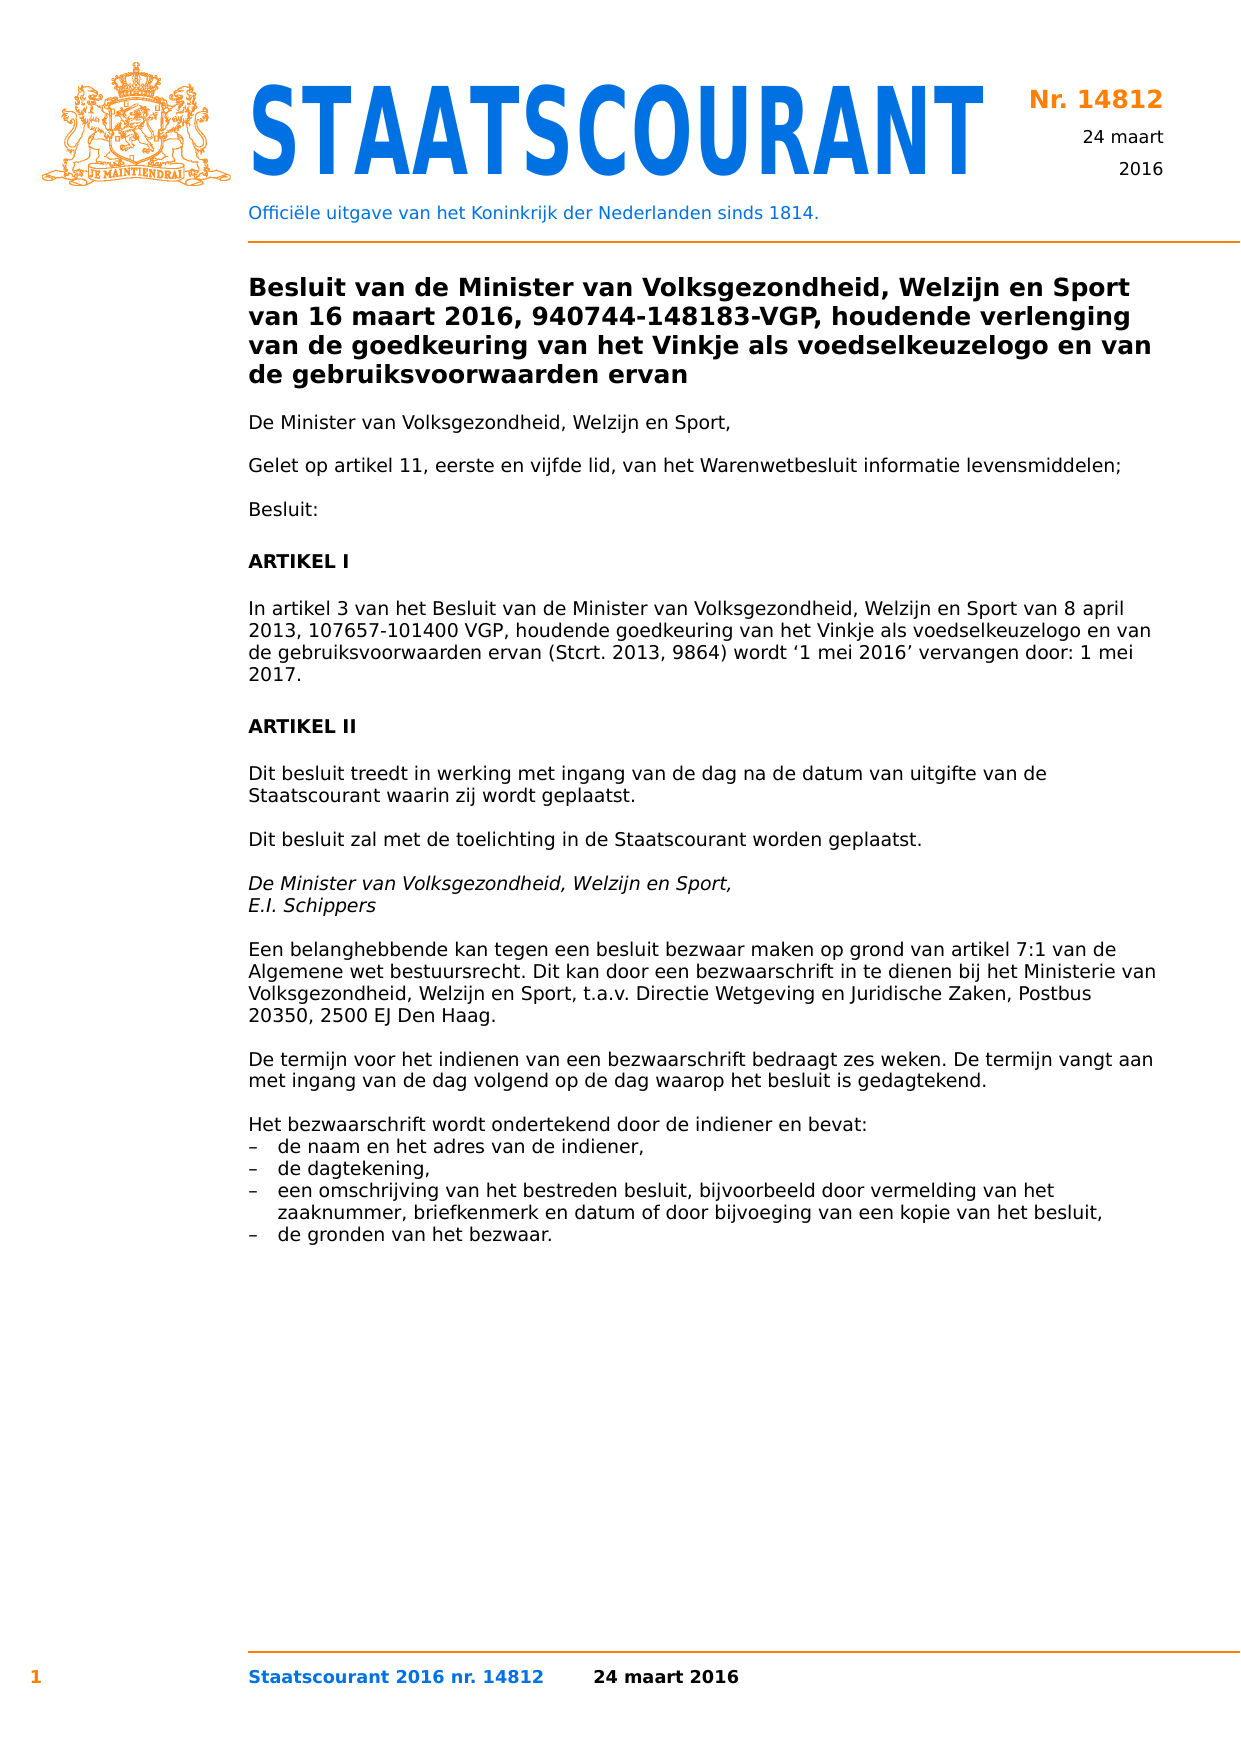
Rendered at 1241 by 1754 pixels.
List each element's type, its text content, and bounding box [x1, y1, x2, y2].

subtitle Besluit van de Minister van Volksgezondheid, Welzijn en Sport van 16 maart 2016, 940744-148183-VGP, houdende verlenging van de goedkeuring van het Vinkje als voedselkeuzelogo en van de gebruiksvoorwaarden ervan [248, 273, 1163, 390]
text De termijn voor het indienen van een bezwaarschrift bedraagt zes weken. De termijn vangt aan met ingang van de dag volgend op de dag waarop het besluit is gedagtekend. [248, 1048, 1163, 1092]
text – een omschrijving van het bestreden besluit, bijvoorbeeld door vermelding van het zaaknummer, briefkenmerk en datum of door bijvoeging van een kopie van het besluit, [248, 1180, 1163, 1224]
text Een belanghebbende kan tegen een besluit bezwaar maken op grond van artikel 7:1 van de Algemene wet bestuursrecht. Dit kan door een bezwaarschrift in te dienen bij het Ministerie van Volksgezondheid, Welzijn en Sport, t.a.v. Directie Wetgeving en Juridische Zaken, Postbus 20350, 2500 EJ Den Haag. [248, 939, 1163, 1027]
text – de naam en het adres van de indiener, [248, 1136, 1163, 1158]
table_header STAATSCOURANT [248, 62, 998, 203]
table_cell Officiële uitgave van het Koninkrijk der Nederlanden sinds 1814. [248, 203, 1240, 241]
text Dit besluit treedt in werking met ingang van de dag na de datum van uitgifte van de Staatscourant waarin zij wordt geplaatst. [248, 763, 1163, 807]
text In artikel 3 van het Besluit van de Minister van Volksgezondheid, Welzijn en Sport van 8 april 2013, 107657-101400 VGP, houdende goedkeuring van het Vinkje als voedselkeuzelogo en van de gebruiksvoorwaarden ervan (Stcrt. 2013, 9864) wordt ‘1 mei 2016’ vervangen door: 1 mei 2017. [248, 598, 1163, 686]
text Het bezwaarschrift wordt ondertekend door de indiener en bevat: [248, 1114, 1163, 1136]
picture [41, 62, 231, 186]
table_cell 2016 [998, 153, 1240, 203]
text Dit besluit zal met de toelichting in de Staatscourant worden geplaatst. [248, 829, 1163, 851]
text – de dagtekening, [248, 1158, 1163, 1180]
table_cell 24 maart [998, 121, 1240, 153]
table_header [25, 62, 248, 241]
subtitle ARTIKEL I [248, 551, 1163, 573]
text De Minister van Volksgezondheid, Welzijn en Sport, [248, 412, 1163, 433]
table_header Nr. 14812 [998, 62, 1240, 121]
subtitle ARTIKEL II [248, 716, 1163, 738]
text – de gronden van het bezwaar. [248, 1224, 1163, 1246]
text Gelet op artikel 11, eerste en vijfde lid, van het Warenwetbesluit informatie levensmiddelen; [248, 455, 1163, 477]
text Besluit: [248, 499, 1163, 521]
text De Minister van Volksgezondheid, Welzijn en Sport, E.I. Schippers [248, 873, 1163, 917]
